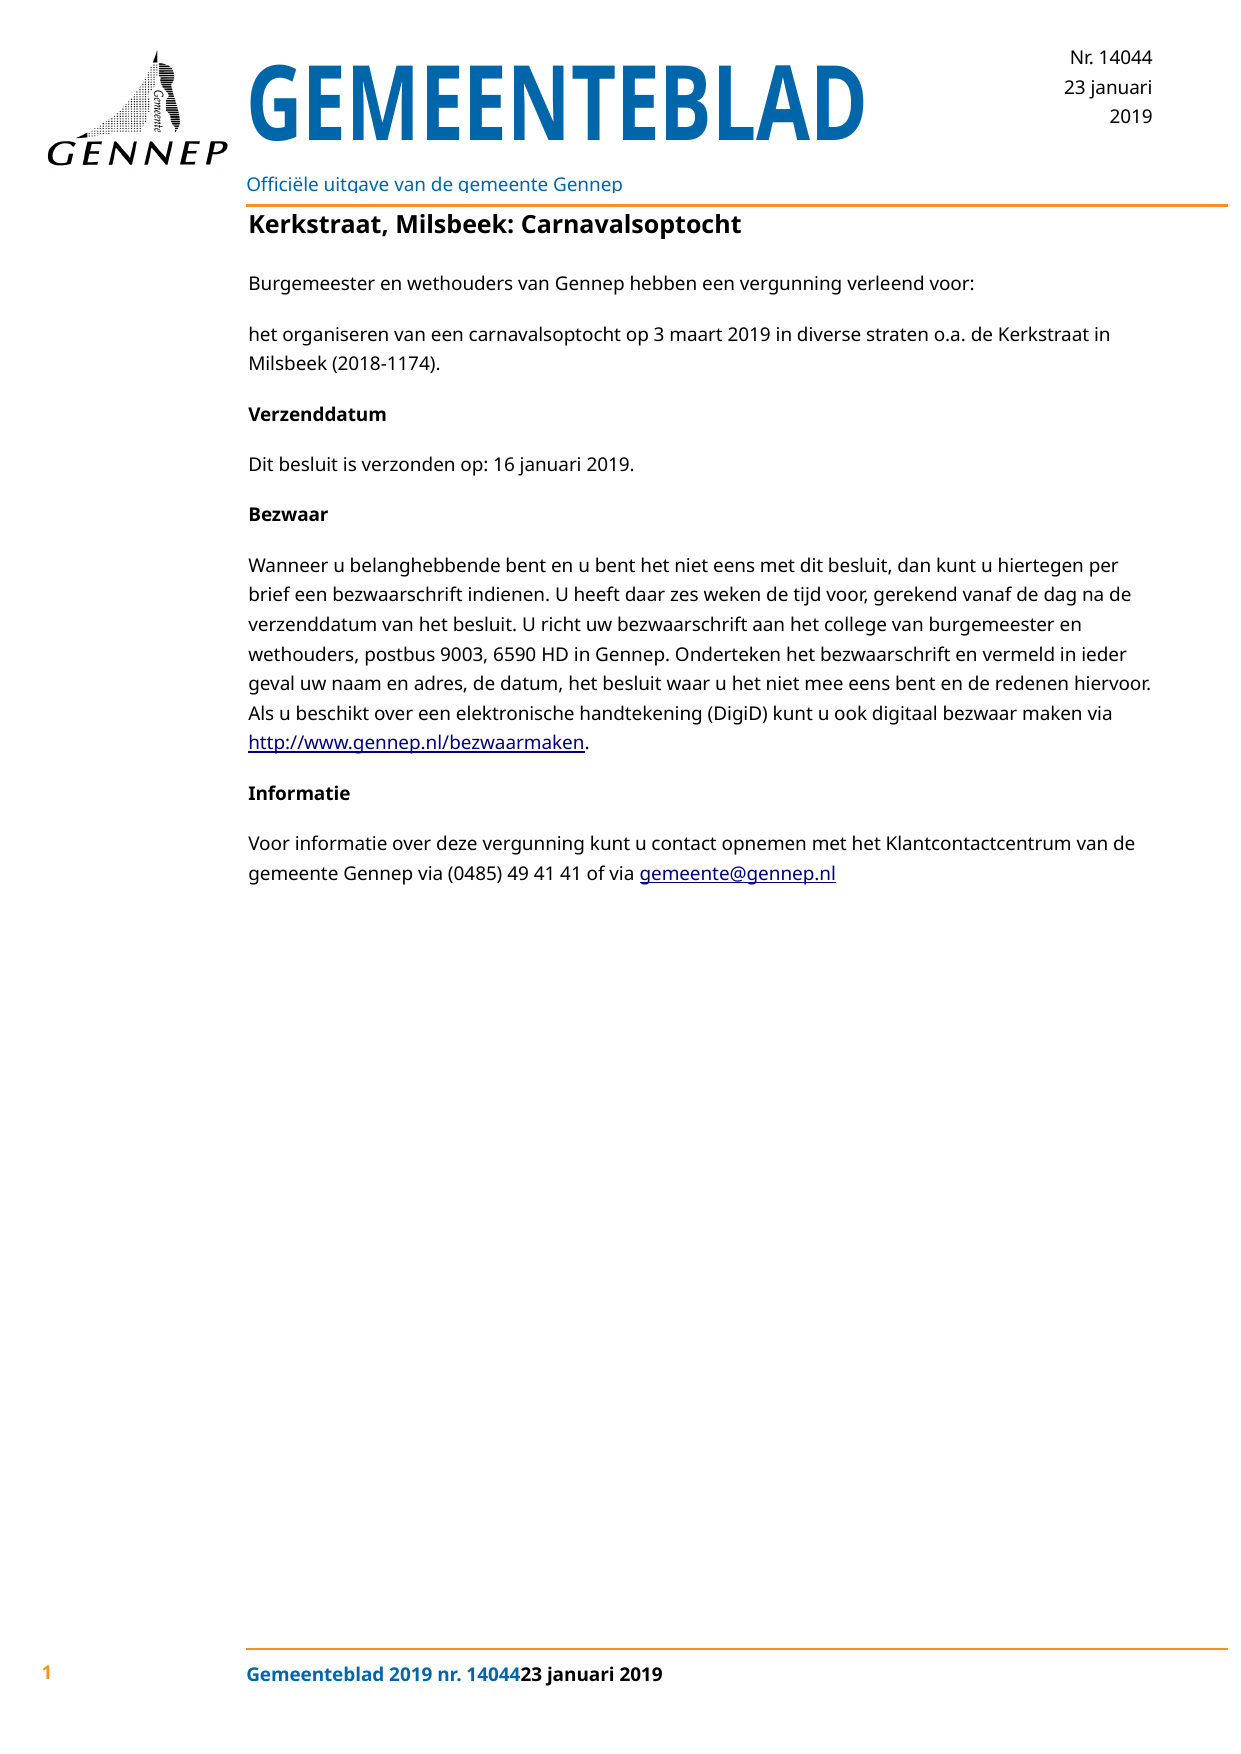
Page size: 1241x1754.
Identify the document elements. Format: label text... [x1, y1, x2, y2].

picture [41, 47, 231, 172]
text Bezwaar [248, 502, 1152, 527]
text Burgemeester en wethouders van Gennep hebben een vergunning verleend voor: [248, 270, 1152, 296]
text Wanneer u belanghebbende bent en u bent het niet eens met dit besluit, dan kunt u hiertegen per brief een bezwaarschrift indienen. U heeft daar zes weken de tijd voor, gerekend vanaf de dag na de verzenddatum van het besluit. U richt uw bezwaarschrift aan het college van burgemeester en wethouders, postbus 9003, 6590 HD in Gennep. Onderteken het bezwaarschrift en vermeld in ieder geval uw naam en adres, de datum, het besluit waar u het niet mee eens bent en de redenen hiervoor. Als u beschikt over een elektronische handtekening (DigiD) kunt u ook digitaal bezwaar maken via http://www.gennep.nl/bezwaarmaken. [248, 552, 1152, 755]
text het organiseren van een carnavalsoptocht op 3 maart 2019 in diverse straten o.a. de Kerkstraat in Milsbeek (2018-1174). [248, 321, 1152, 376]
text Dit besluit is verzonden op: 16 januari 2019. [248, 451, 1152, 477]
text Informatie [248, 780, 1152, 806]
text Kerkstraat, Milsbeek: Carnavalsoptocht [248, 207, 1152, 241]
text Verzenddatum [248, 401, 1152, 426]
text Voor informatie over deze vergunning kunt u contact opnemen met het Klantcontactcentrum van de gemeente Gennep via (0485) 49 41 41 of via gemeente@gennep.nl [248, 830, 1152, 886]
